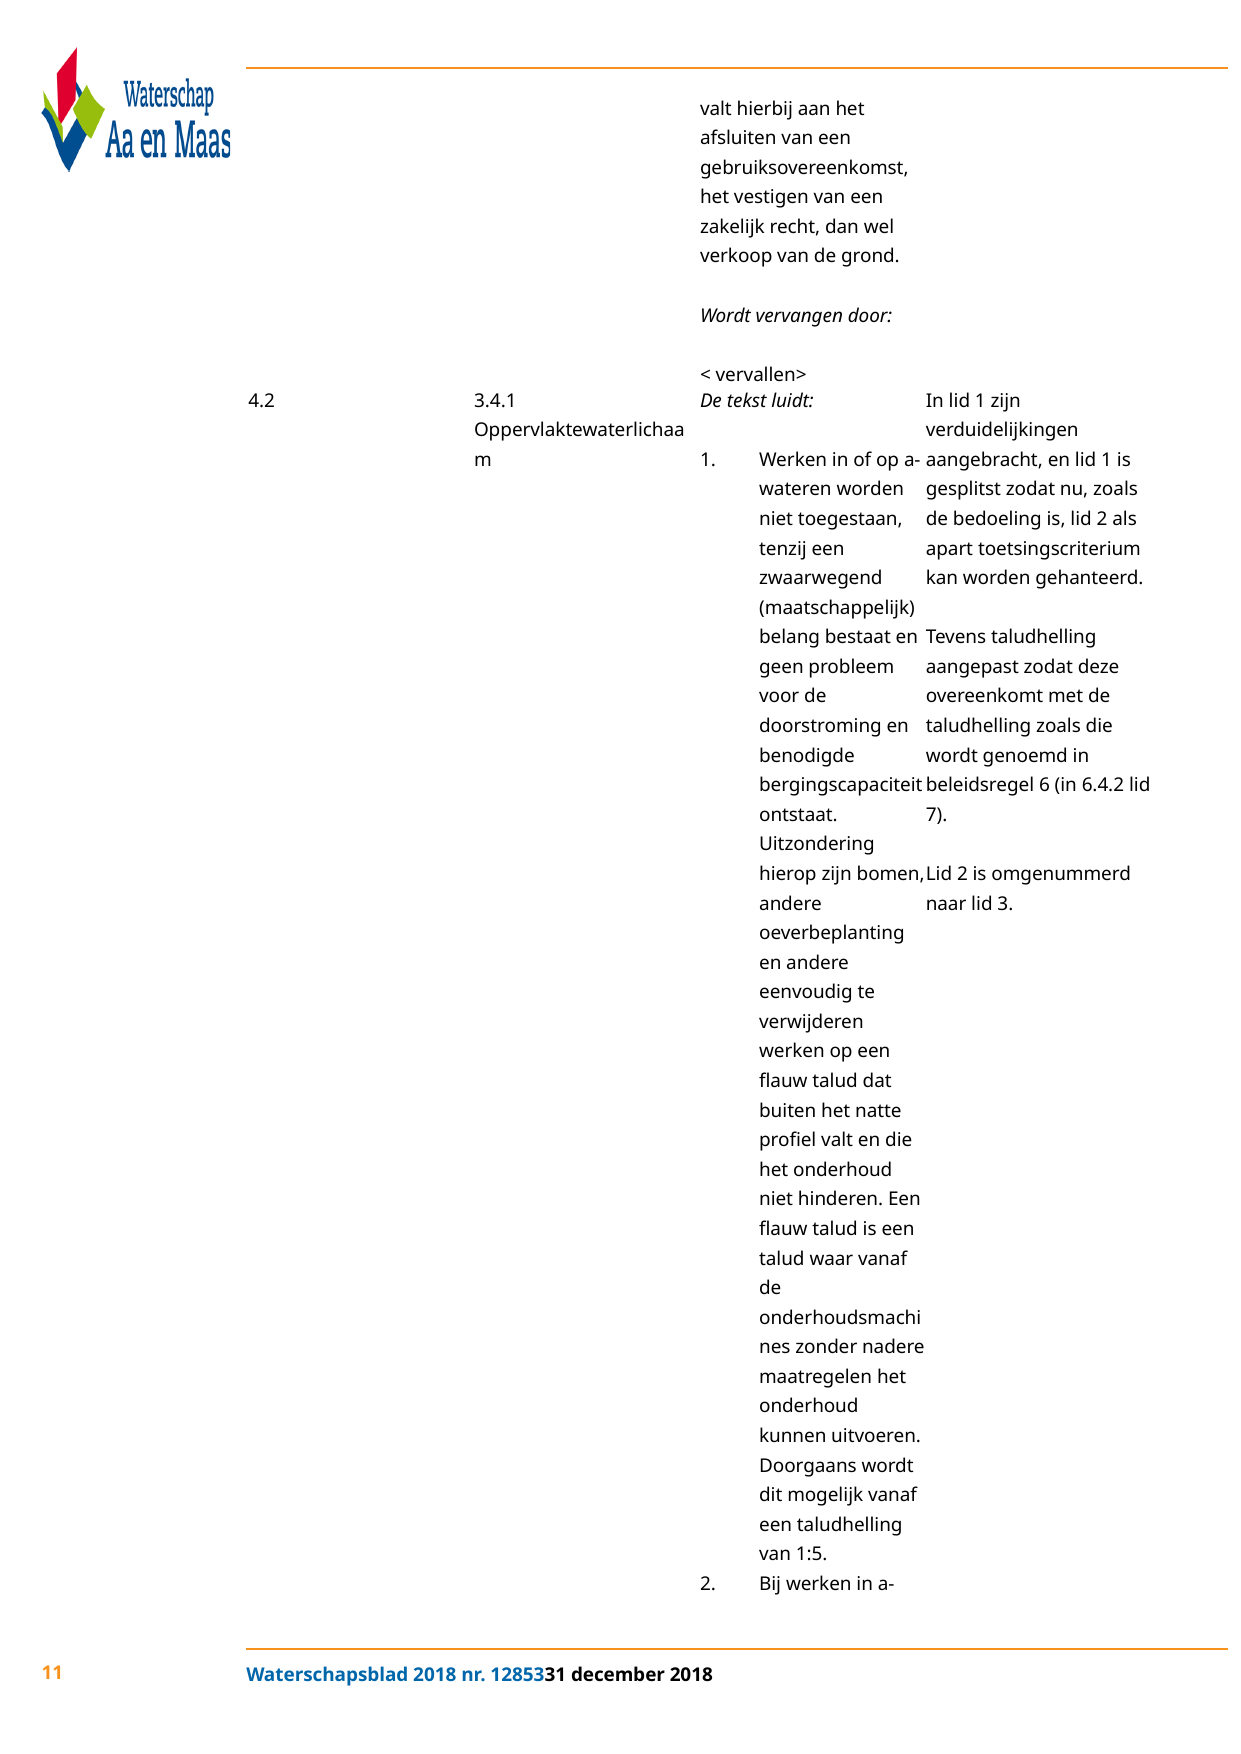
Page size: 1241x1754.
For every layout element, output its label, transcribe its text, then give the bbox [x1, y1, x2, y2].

table_cell valt hierbij aan het afsluiten van een gebruiksovereenkomst, het vestigen van een zakelijk recht, dan wel verkoop van de grond. Wordt vervangen door: < vervallen> [700, 95, 926, 387]
table_cell In lid 1 zijn verduidelijkingen aangebracht, en lid 1 is gesplitst zodat nu, zoals de bedoeling is, lid 2 als apart toetsingscriterium kan worden gehanteerd. Tevens taludhelling aangepast zodat deze overeenkomt met de taludhelling zoals die wordt genoemd in beleidsregel 6 (in 6.4.2 lid 7). Lid 2 is omgenummerd naar lid 3. [926, 387, 1152, 1596]
table_cell [474, 95, 700, 387]
table_cell [248, 95, 474, 387]
table_cell De tekst luidt: Werken in of op a-wateren worden niet toegestaan, tenzij een zwaarwegend (maatschappelijk) belang bestaat en geen probleem voor de doorstroming en benodigde bergingscapaciteit ontstaat. Uitzondering hierop zijn bomen, andere oeverbeplanting en andere eenvoudig te verwijderen werken op een flauw talud dat buiten het natte profiel valt en die het onderhoud niet hinderen. Een flauw talud is een talud waar vanaf de onderhoudsmachines zonder nadere maatregelen het onderhoud kunnen uitvoeren. Doorgaans wordt dit mogelijk vanaf een taludhelling van 1:5. Bij werken in a- [700, 387, 926, 1596]
table_cell 3.4.1 Oppervlaktewaterlichaam [474, 387, 700, 1596]
table_cell 4.2 [248, 387, 474, 1596]
picture [41, 47, 231, 172]
table_cell [926, 95, 1152, 387]
